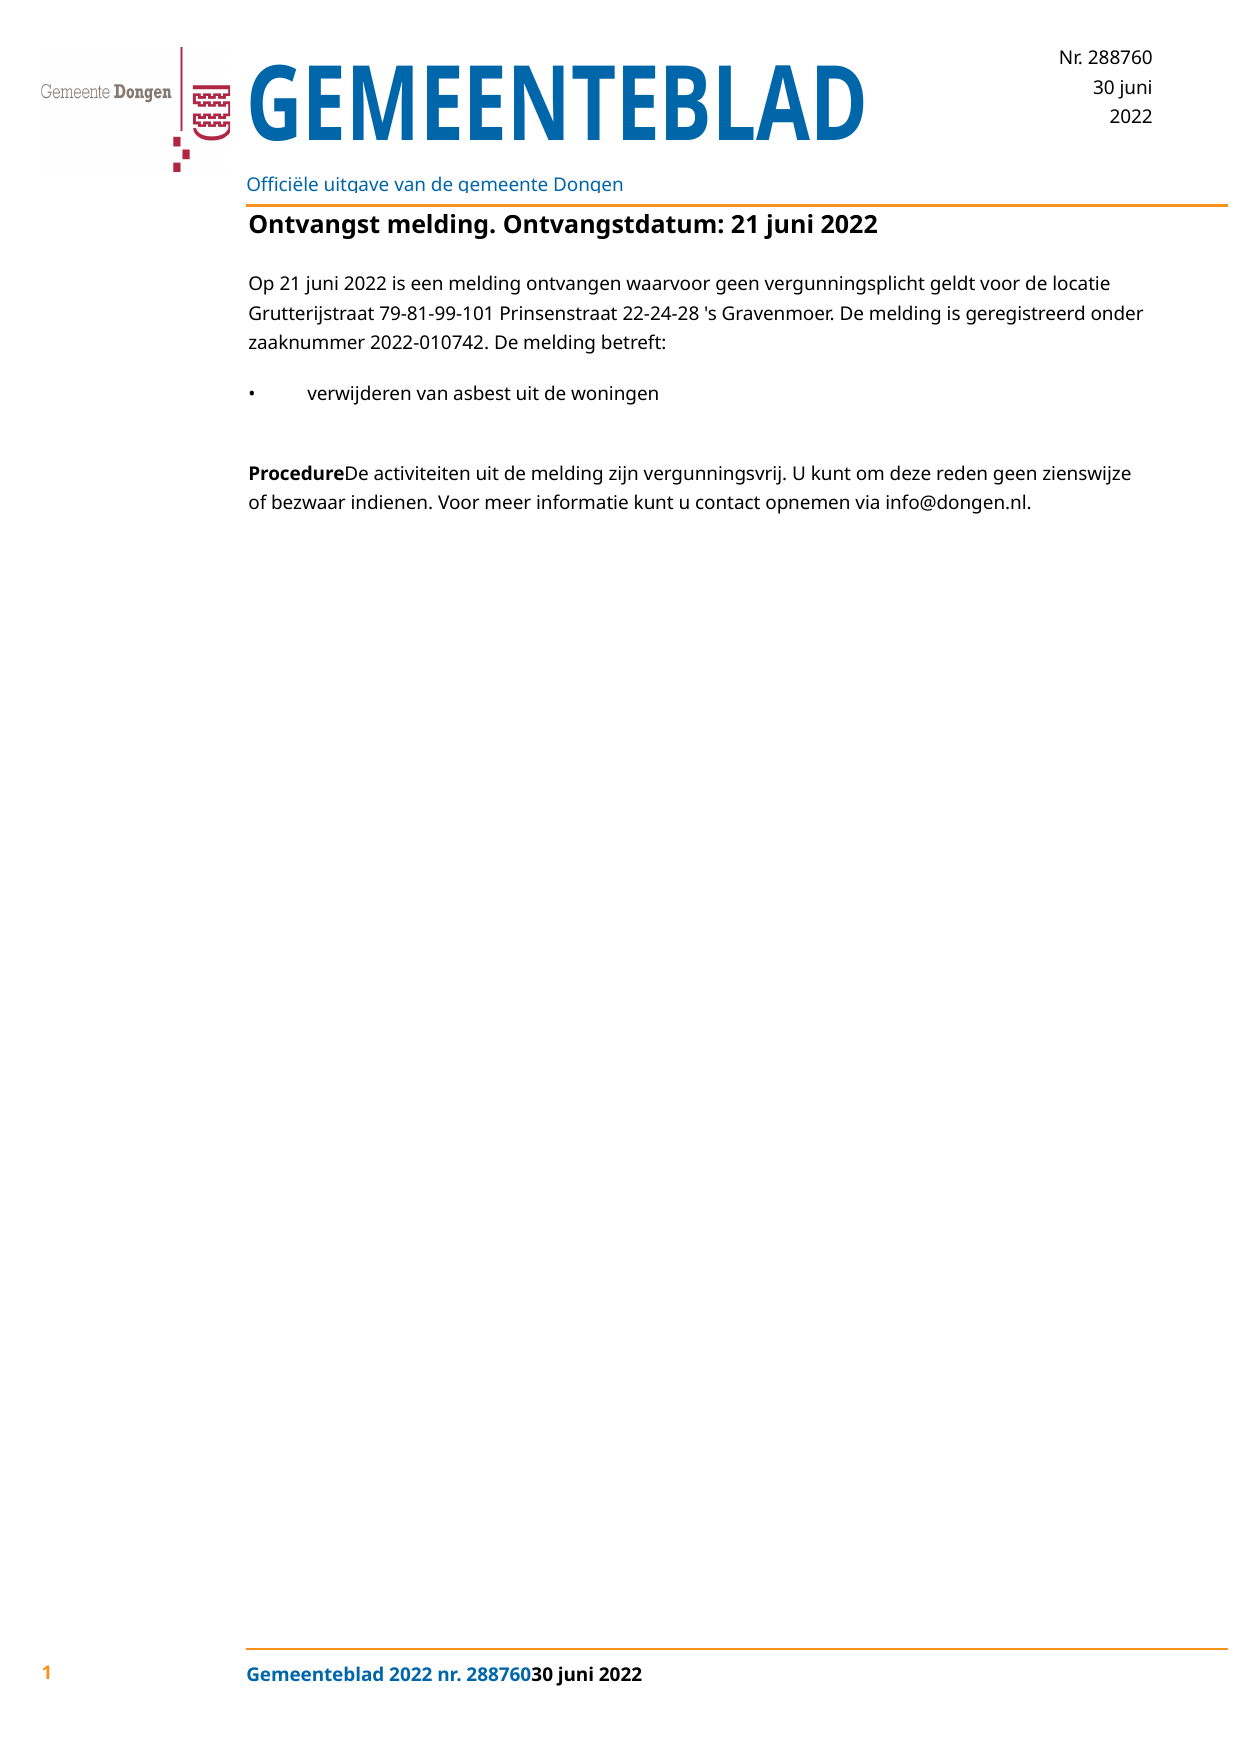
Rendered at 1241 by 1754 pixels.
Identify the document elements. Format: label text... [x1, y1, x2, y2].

text Ontvangst melding. Ontvangstdatum: 21 juni 2022 [248, 207, 1152, 241]
picture [41, 47, 231, 172]
list verwijderen van asbest uit de woningen [248, 380, 1152, 406]
text ProcedureDe activiteiten uit de melding zijn vergunningsvrij. U kunt om deze reden geen zienswijze of bezwaar indienen. Voor meer informatie kunt u contact opnemen via info@dongen.nl. [248, 460, 1152, 515]
text Op 21 juni 2022 is een melding ontvangen waarvoor geen vergunningsplicht geldt voor de locatie Grutterijstraat 79-81-99-101 Prinsenstraat 22-24-28 's Gravenmoer. De melding is geregistreerd onder zaaknummer 2022-010742. De melding betreft: [248, 270, 1152, 355]
